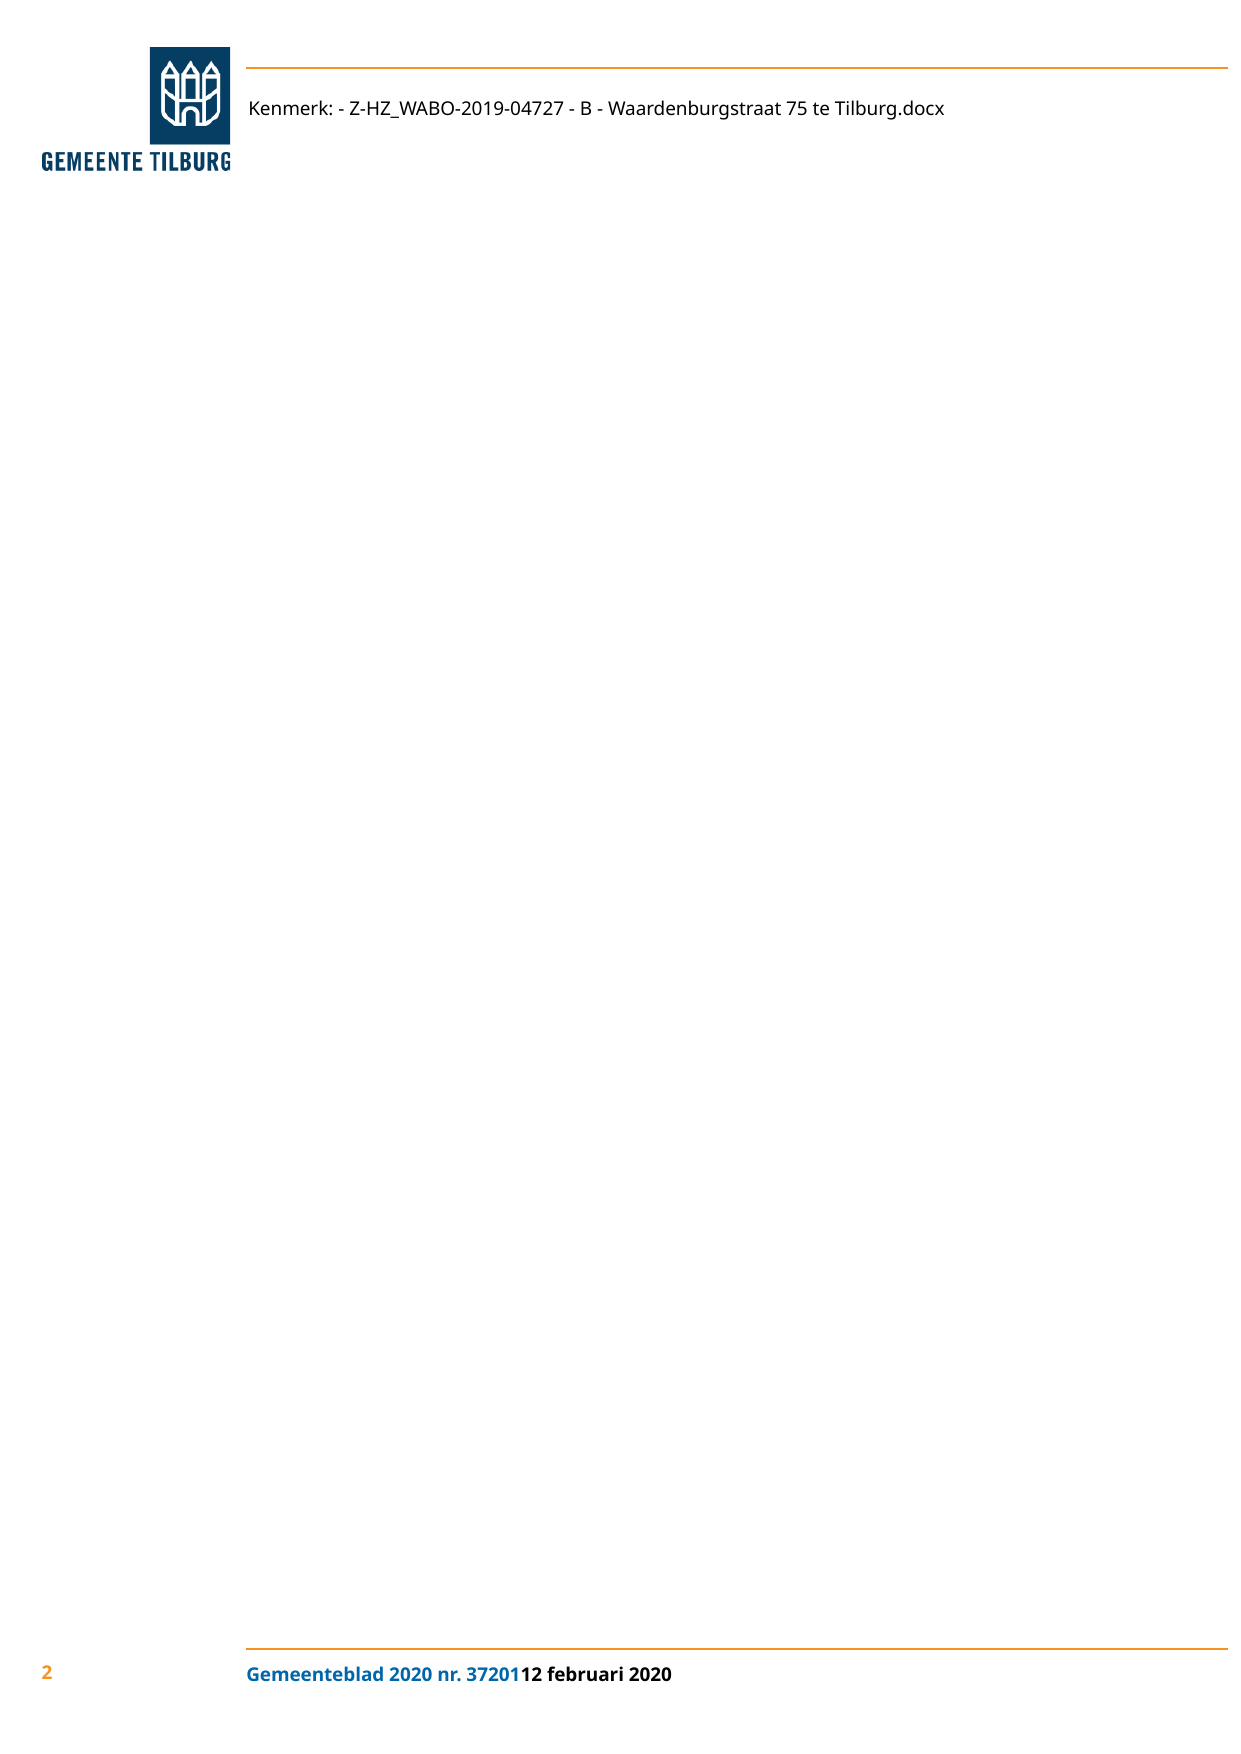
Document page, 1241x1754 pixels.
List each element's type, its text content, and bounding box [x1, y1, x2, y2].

text Kenmerk: - Z-HZ_WABO-2019-04727 - B - Waardenburgstraat 75 te Tilburg.docx [248, 95, 1152, 121]
picture [41, 47, 231, 172]
